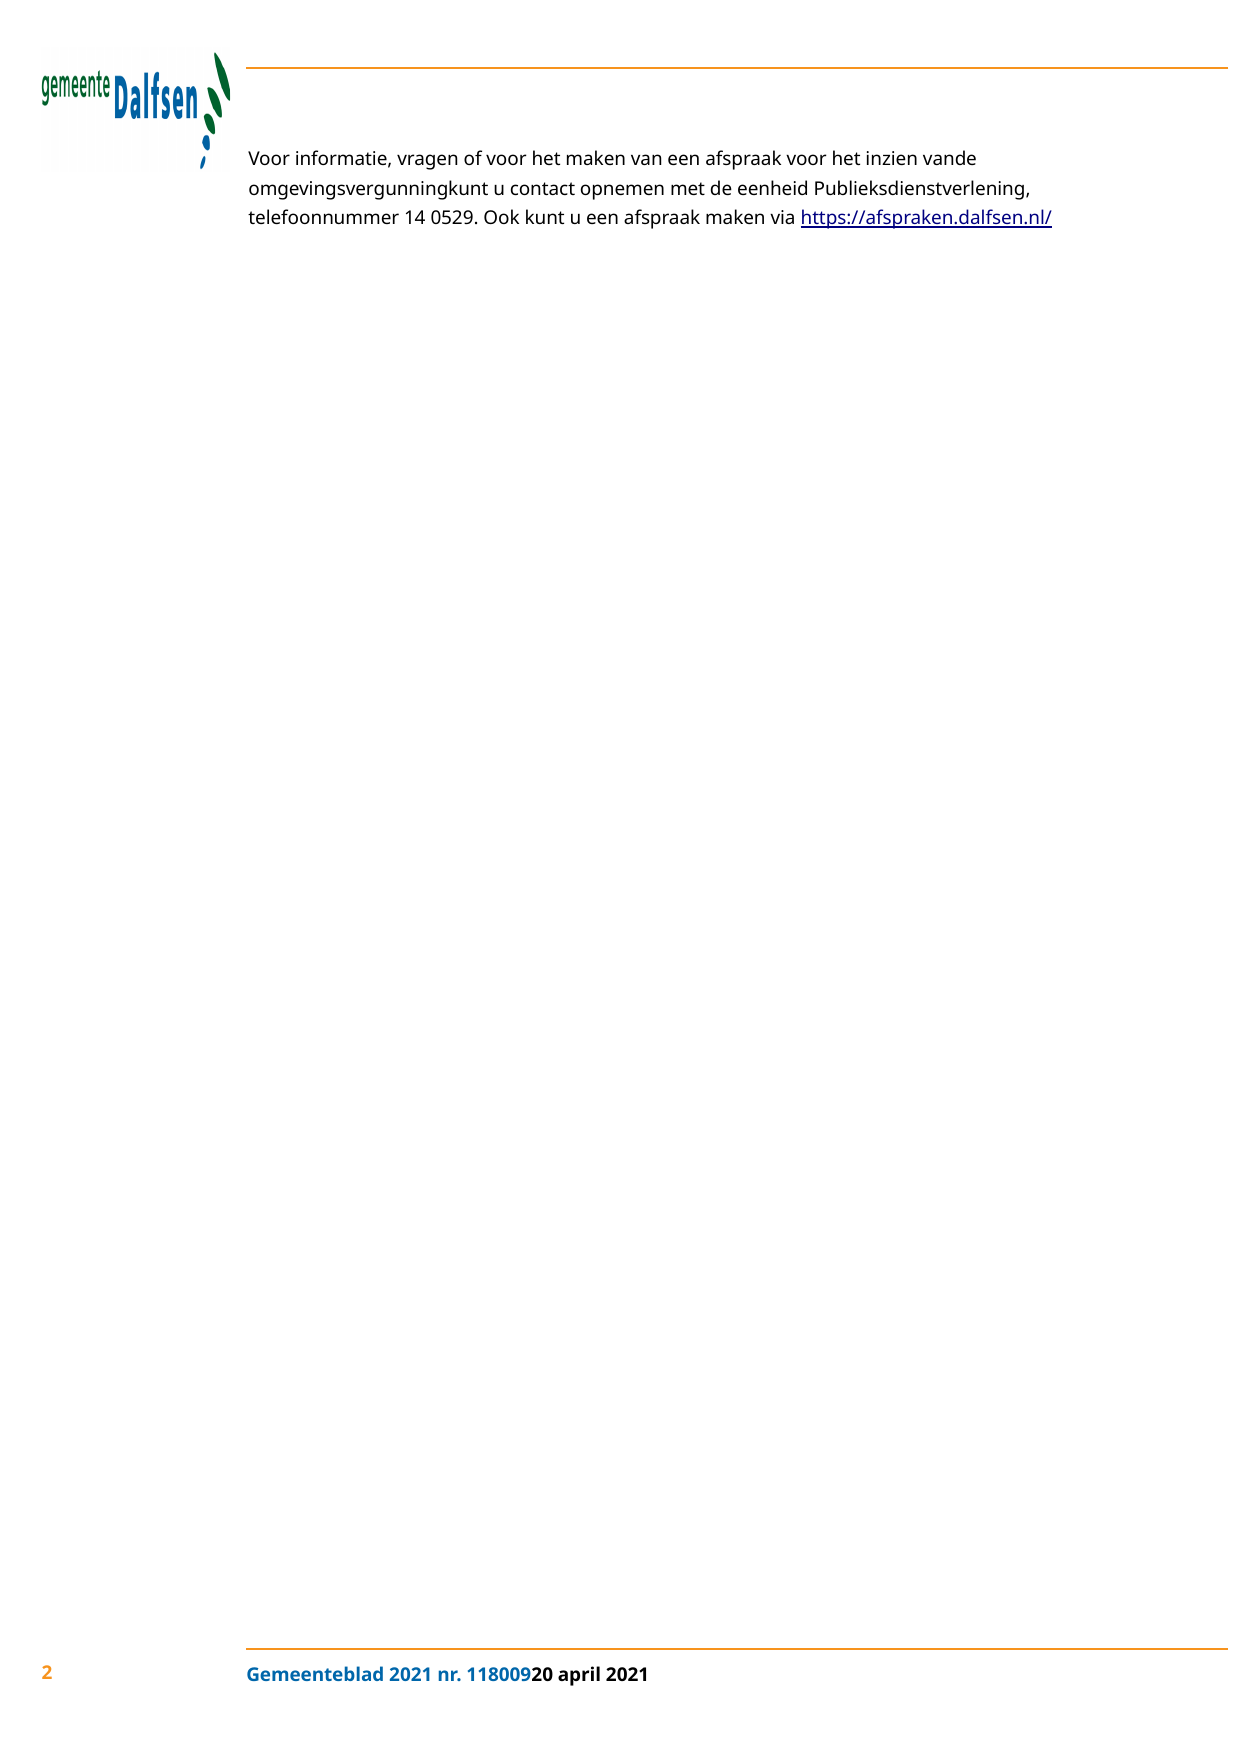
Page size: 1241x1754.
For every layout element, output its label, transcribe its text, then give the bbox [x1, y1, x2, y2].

picture [41, 47, 231, 172]
text Voor informatie, vragen of voor het maken van een afspraak voor het inzien vande omgevingsvergunningkunt u contact opnemen met de eenheid Publieksdienstverlening, telefoonnummer 14 0529. Ook kunt u een afspraak maken via https://afspraken.dalfsen.nl/ [248, 145, 1152, 230]
